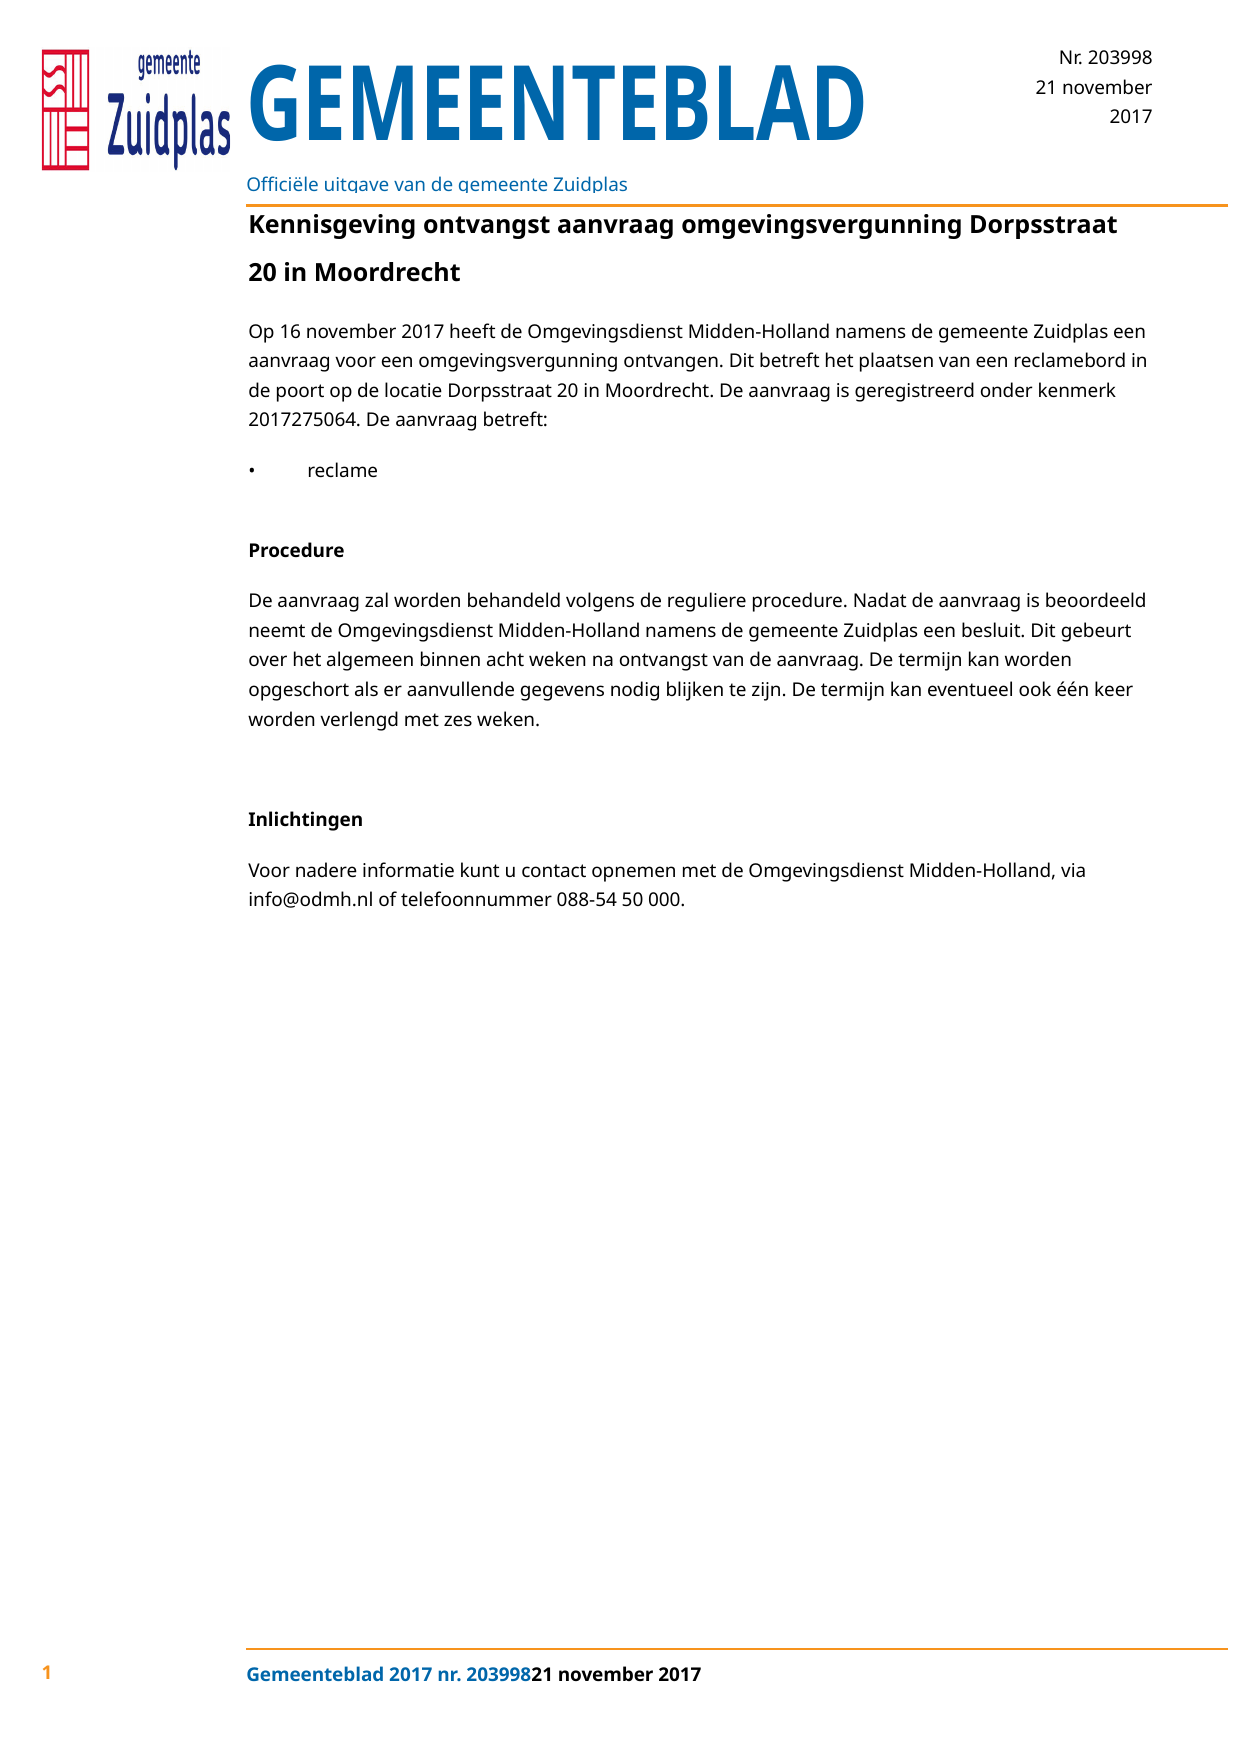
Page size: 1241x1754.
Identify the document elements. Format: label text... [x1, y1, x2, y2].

text De aanvraag zal worden behandeld volgens de reguliere procedure. Nadat de aanvraag is beoordeeld neemt de Omgevingsdienst Midden-Holland namens de gemeente Zuidplas een besluit. Dit gebeurt over het algemeen binnen acht weken na ontvangst van de aanvraag. De termijn kan worden opgeschort als er aanvullende gegevens nodig blijken te zijn. De termijn kan eventueel ook één keer worden verlengd met zes weken. [248, 587, 1152, 732]
text Procedure [248, 537, 1152, 563]
text Op 16 november 2017 heeft de Omgevingsdienst Midden-Holland namens de gemeente Zuidplas een aanvraag voor een omgevingsvergunning ontvangen. Dit betreft het plaatsen van een reclamebord in de poort op de locatie Dorpsstraat 20 in Moordrecht. De aanvraag is geregistreerd onder kenmerk 2017275064. De aanvraag betreft: [248, 318, 1152, 432]
text Voor nadere informatie kunt u contact opnemen met de Omgevingsdienst Midden-Holland, via info@odmh.nl of telefoonnummer 088-54 50 000. [248, 857, 1152, 912]
picture [41, 47, 231, 172]
list reclame [248, 457, 1152, 483]
text Inlichtingen [248, 807, 1152, 832]
text Kennisgeving ontvangst aanvraag omgevingsvergunning Dorpsstraat 20 in Moordrecht [248, 207, 1152, 288]
